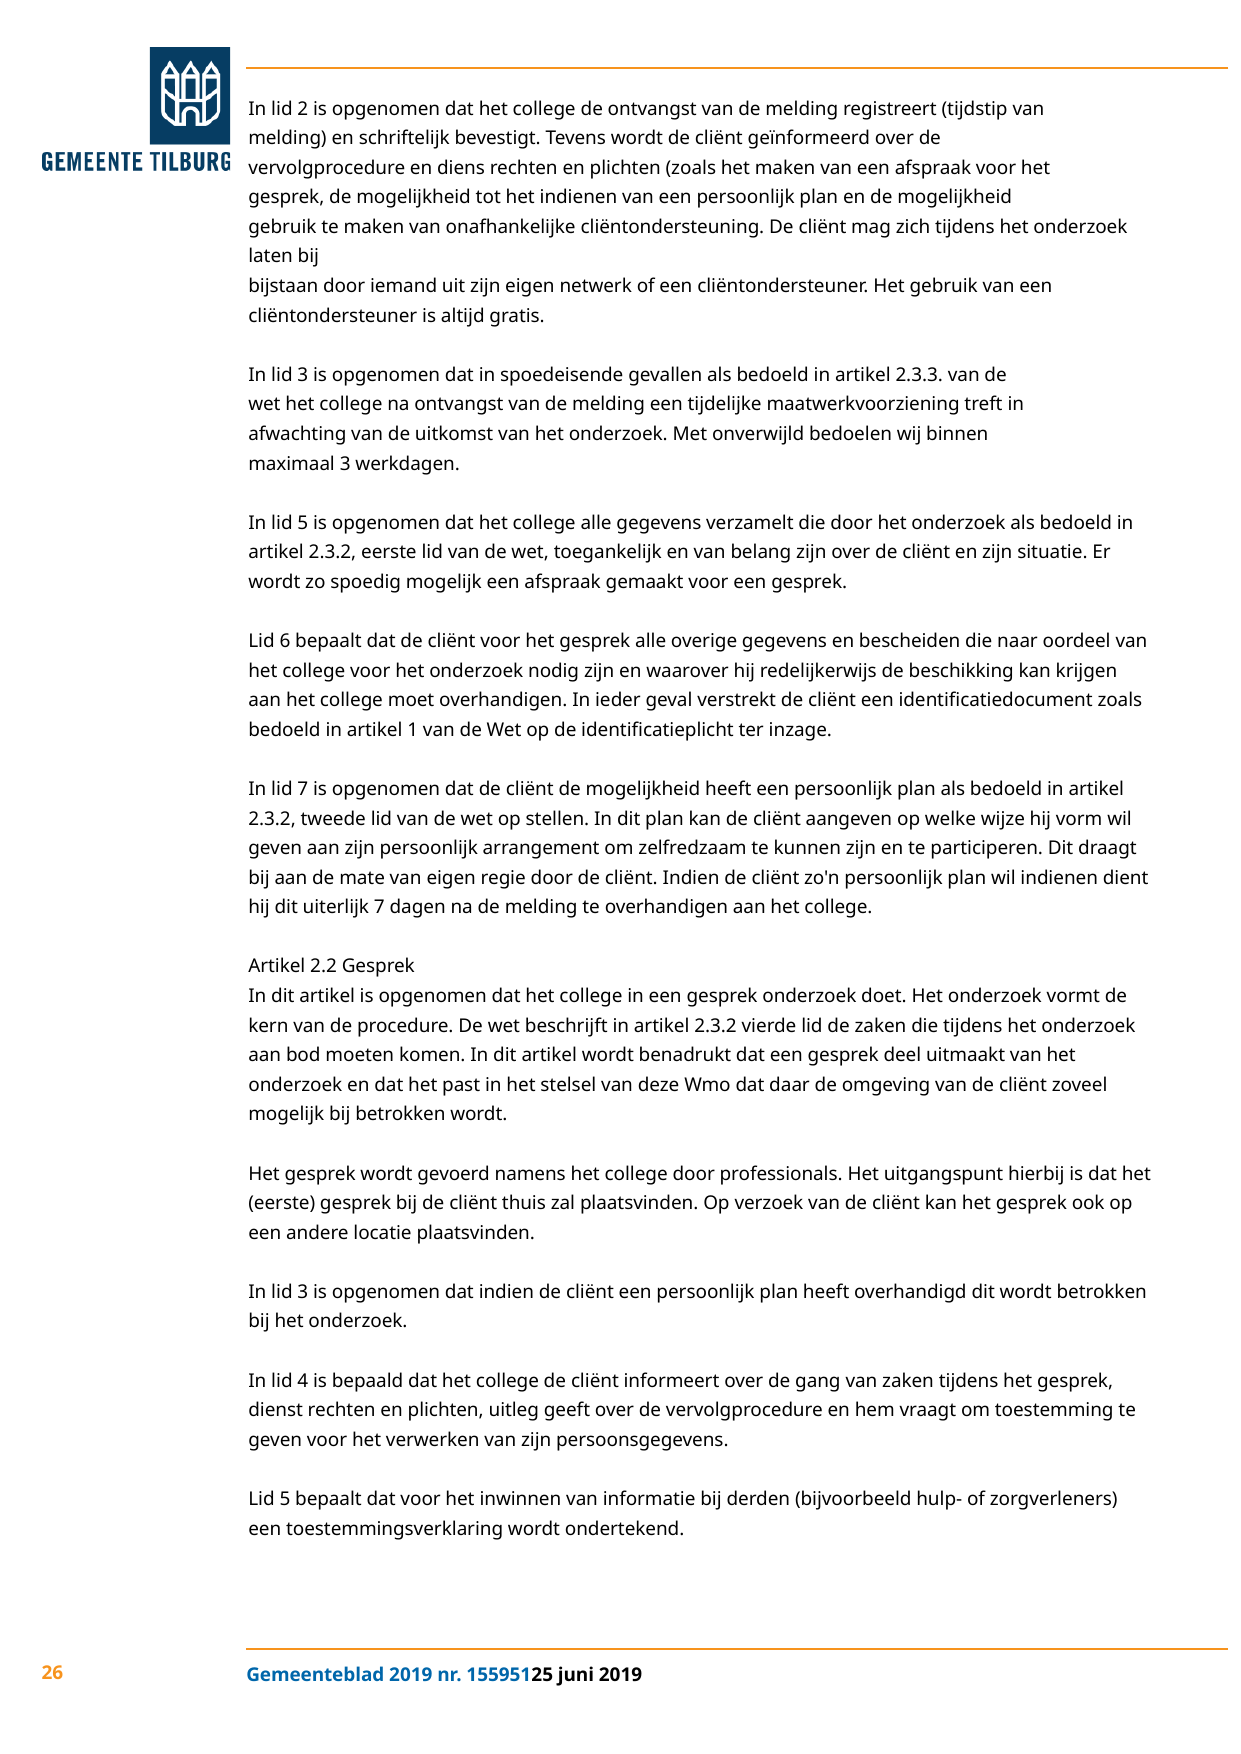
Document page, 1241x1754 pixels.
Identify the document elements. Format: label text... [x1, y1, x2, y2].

text cliëntondersteuner is altijd gratis. [248, 302, 1152, 328]
text In lid 2 is opgenomen dat het college de ontvangst van de melding registreert (tijdstip van [248, 95, 1152, 121]
text In lid 5 is opgenomen dat het college alle gegevens verzamelt die door het onderzoek als bedoeld in artikel 2.3.2, eerste lid van de wet, toegankelijk en van belang zijn over de cliënt en zijn situatie. Er wordt zo spoedig mogelijk een afspraak gemaakt voor een gesprek. [248, 509, 1152, 594]
picture [41, 47, 231, 172]
text maximaal 3 werkdagen. [248, 450, 1152, 476]
text gebruik te maken van onafhankelijke cliëntondersteuning. De cliënt mag zich tijdens het onderzoek laten bij [248, 213, 1152, 268]
text afwachting van de uitkomst van het onderzoek. Met onverwijld bedoelen wij binnen [248, 420, 1152, 446]
text bijstaan door iemand uit zijn eigen netwerk of een cliëntondersteuner. Het gebruik van een [248, 272, 1152, 298]
text Lid 6 bepaalt dat de cliënt voor het gesprek alle overige gegevens en bescheiden die naar oordeel van het college voor het onderzoek nodig zijn en waarover hij redelijkerwijs de beschikking kan krijgen aan het college moet overhandigen. In ieder geval verstrekt de cliënt een identificatiedocument zoals bedoeld in artikel 1 van de Wet op de identificatieplicht ter inzage. [248, 627, 1152, 742]
text Lid 5 bepaalt dat voor het inwinnen van informatie bij derden (bijvoorbeeld hulp- of zorgverleners) een toestemmingsverklaring wordt ondertekend. [248, 1485, 1152, 1541]
text In lid 4 is bepaald dat het college de cliënt informeert over de gang van zaken tijdens het gesprek, dienst rechten en plichten, uitleg geeft over de vervolgprocedure en hem vraagt om toestemming te geven voor het verwerken van zijn persoonsgegevens. [248, 1367, 1152, 1452]
text In lid 3 is opgenomen dat indien de cliënt een persoonlijk plan heeft overhandigd dit wordt betrokken bij het onderzoek. [248, 1278, 1152, 1333]
text Het gesprek wordt gevoerd namens het college door professionals. Het uitgangspunt hierbij is dat het (eerste) gesprek bij de cliënt thuis zal plaatsvinden. Op verzoek van de cliënt kan het gesprek ook op een andere locatie plaatsvinden. [248, 1160, 1152, 1245]
text Artikel 2.2 Gesprek [248, 953, 1152, 978]
text vervolgprocedure en diens rechten en plichten (zoals het maken van een afspraak voor het [248, 154, 1152, 180]
text wet het college na ontvangst van de melding een tijdelijke maatwerkvoorziening treft in [248, 391, 1152, 416]
text gesprek, de mogelijkheid tot het indienen van een persoonlijk plan en de mogelijkheid [248, 183, 1152, 209]
text In lid 3 is opgenomen dat in spoedeisende gevallen als bedoeld in artikel 2.3.3. van de [248, 361, 1152, 387]
text In dit artikel is opgenomen dat het college in een gesprek onderzoek doet. Het onderzoek vormt de kern van de procedure. De wet beschrijft in artikel 2.3.2 vierde lid de zaken die tijdens het onderzoek aan bod moeten komen. In dit artikel wordt benadrukt dat een gesprek deel uitmaakt van het onderzoek en dat het past in het stelsel van deze Wmo dat daar de omgeving van de cliënt zoveel mogelijk bij betrokken wordt. [248, 982, 1152, 1126]
text In lid 7 is opgenomen dat de cliënt de mogelijkheid heeft een persoonlijk plan als bedoeld in artikel 2.3.2, tweede lid van de wet op stellen. In dit plan kan de cliënt aangeven op welke wijze hij vorm wil geven aan zijn persoonlijk arrangement om zelfredzaam te kunnen zijn en te participeren. Dit draagt bij aan de mate van eigen regie door de cliënt. Indien de cliënt zo'n persoonlijk plan wil indienen dient hij dit uiterlijk 7 dagen na de melding te overhandigen aan het college. [248, 775, 1152, 919]
text melding) en schriftelijk bevestigt. Tevens wordt de cliënt geïnformeerd over de [248, 124, 1152, 150]
